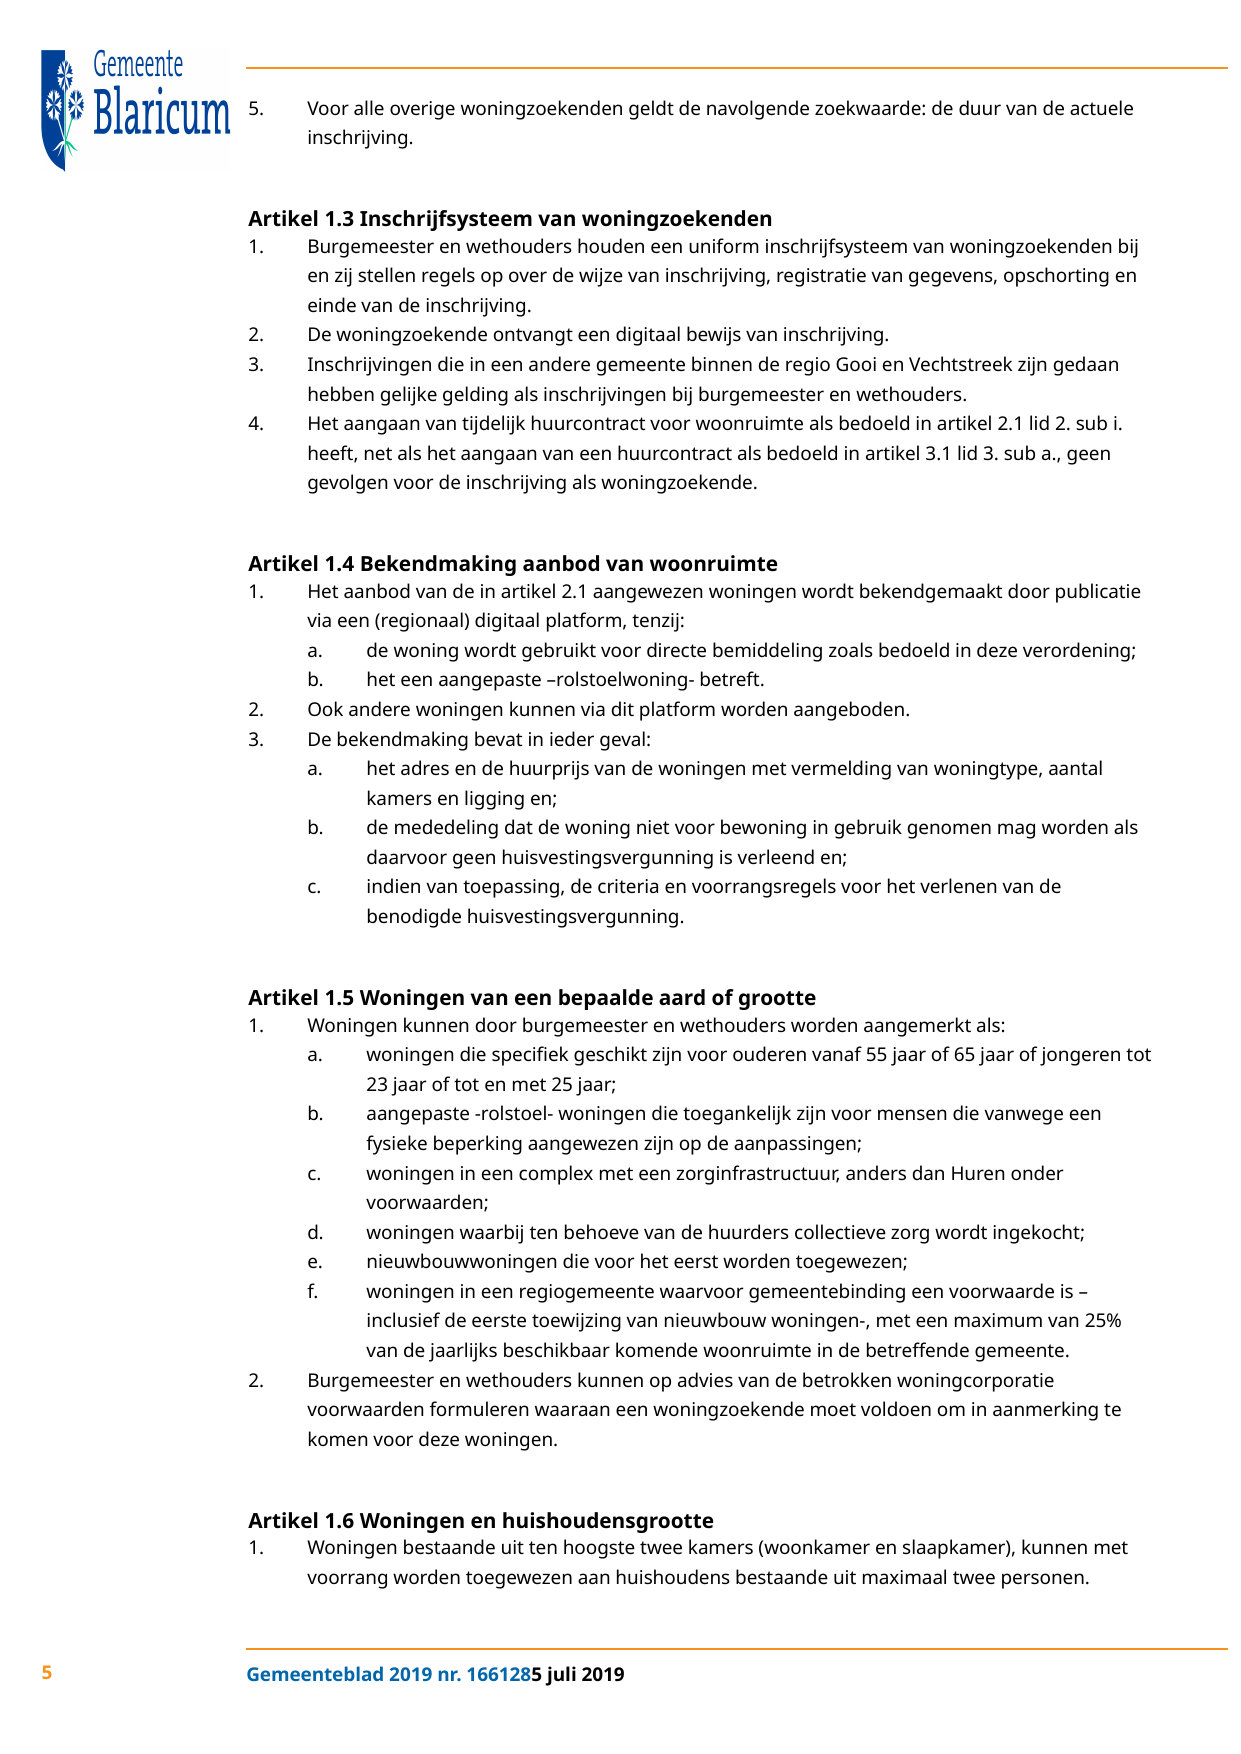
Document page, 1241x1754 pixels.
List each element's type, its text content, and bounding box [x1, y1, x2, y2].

list Voor alle overige woningzoekenden geldt de navolgende zoekwaarde: de duur van de actuele inschrijving. [248, 95, 1152, 150]
list Inschrijvingen die in een andere gemeente binnen de regio Gooi en Vechtstreek zijn gedaan hebben gelijke gelding als inschrijvingen bij burgemeester en wethouders. [248, 351, 1152, 406]
list woningen die specifiek geschikt zijn voor ouderen vanaf 55 jaar of 65 jaar of jongeren tot 23 jaar of tot en met 25 jaar; [307, 1041, 1152, 1097]
text Artikel 1.4 Bekendmaking aanbod van woonruimte [248, 549, 1152, 578]
list woningen waarbij ten behoeve van de huurders collectieve zorg wordt ingekocht; [307, 1219, 1152, 1244]
list indien van toepassing, de criteria en voorrangsregels voor het verlenen van de benodigde huisvestingsvergunning. [307, 874, 1152, 929]
list Het aangaan van tijdelijk huurcontract voor woonruimte als bedoeld in artikel 2.1 lid 2. sub i. heeft, net als het aangaan van een huurcontract als bedoeld in artikel 3.1 lid 3. sub a., geen gevolgen voor de inschrijving als woningzoekende. [248, 410, 1152, 495]
list Het aanbod van de in artikel 2.1 aangewezen woningen wordt bekendgemaakt door publicatie via een (regionaal) digitaal platform, tenzij: [248, 578, 1152, 633]
list Burgemeester en wethouders kunnen op advies van de betrokken woningcorporatie voorwaarden formuleren waaraan een woningzoekende moet voldoen om in aanmerking te komen voor deze woningen. [248, 1367, 1152, 1452]
text Artikel 1.6 Woningen en huishoudensgrootte [248, 1506, 1152, 1534]
list woningen in een complex met een zorginfrastructuur, anders dan Huren onder voorwaarden; [307, 1160, 1152, 1215]
list de mededeling dat de woning niet voor bewoning in gebruik genomen mag worden als daarvoor geen huisvestingsvergunning is verleend en; [307, 814, 1152, 870]
list Burgemeester en wethouders houden een uniform inschrijfsysteem van woningzoekenden bij en zij stellen regels op over de wijze van inschrijving, registratie van gegevens, opschorting en einde van de inschrijving. [248, 233, 1152, 318]
list De bekendmaking bevat in ieder geval: [248, 726, 1152, 752]
list aangepaste -rolstoel- woningen die toegankelijk zijn voor mensen die vanwege een fysieke beperking aangewezen zijn op de aanpassingen; [307, 1101, 1152, 1156]
list het een aangepaste –rolstoelwoning- betreft. [307, 667, 1152, 692]
text Artikel 1.5 Woningen van een bepaalde aard of grootte [248, 983, 1152, 1012]
list woningen in een regiogemeente waarvoor gemeentebinding een voorwaarde is –inclusief de eerste toewijzing van nieuwbouw woningen-, met een maximum van 25% van de jaarlijks beschikbaar komende woonruimte in de betreffende gemeente. [307, 1278, 1152, 1363]
list de woning wordt gebruikt voor directe bemiddeling zoals bedoeld in deze verordening; [307, 637, 1152, 663]
list nieuwbouwwoningen die voor het eerst worden toegewezen; [307, 1248, 1152, 1274]
text Artikel 1.3 Inschrijfsysteem van woningzoekenden [248, 204, 1152, 233]
list het adres en de huurprijs van de woningen met vermelding van woningtype, aantal kamers en ligging en; [307, 755, 1152, 811]
list Woningen kunnen door burgemeester en wethouders worden aangemerkt als: [248, 1012, 1152, 1037]
list Ook andere woningen kunnen via dit platform worden aangeboden. [248, 696, 1152, 722]
picture [41, 47, 231, 172]
list Woningen bestaande uit ten hoogste twee kamers (woonkamer en slaapkamer), kunnen met voorrang worden toegewezen aan huishoudens bestaande uit maximaal twee personen. [248, 1534, 1152, 1590]
list De woningzoekende ontvangt een digitaal bewijs van inschrijving. [248, 322, 1152, 347]
